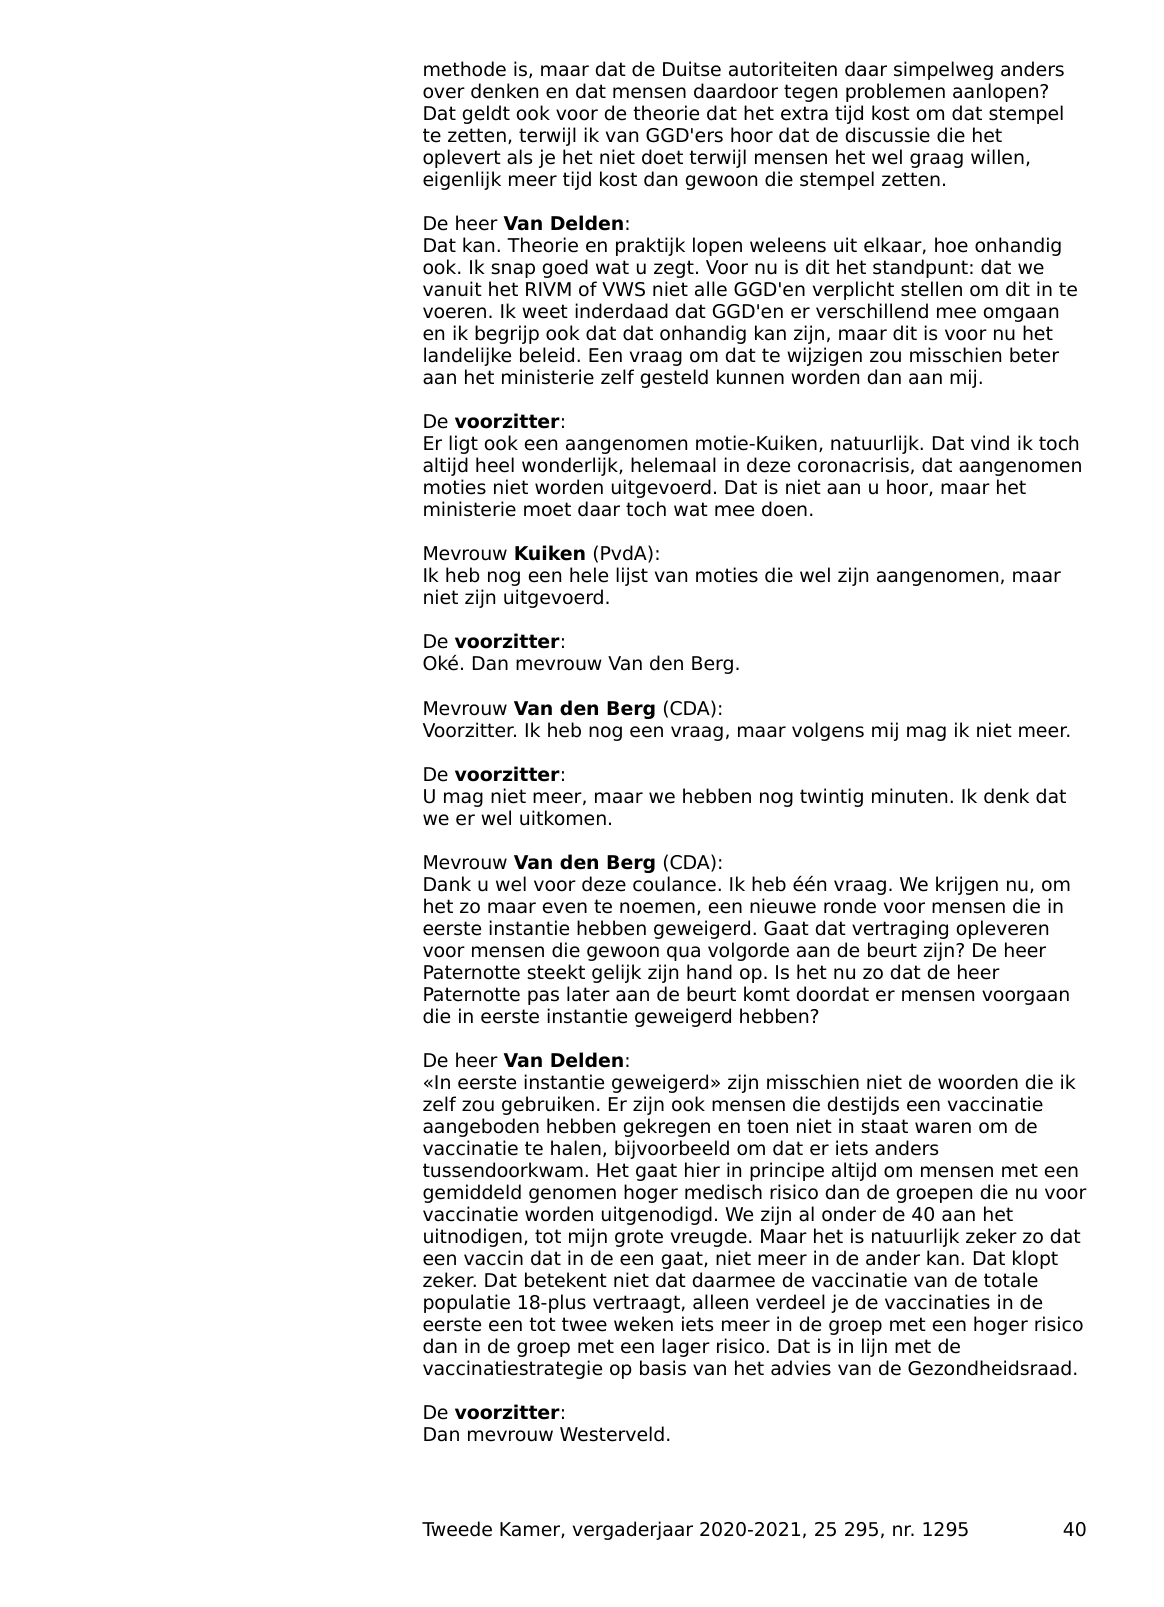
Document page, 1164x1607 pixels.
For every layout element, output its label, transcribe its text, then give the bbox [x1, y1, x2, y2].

text Dan mevrouw Westerveld. [422, 1424, 1087, 1446]
text Mevrouw Van den Berg (CDA): [422, 852, 1087, 874]
text Voorzitter. Ik heb nog een vraag, maar volgens mij mag ik niet meer. [422, 719, 1087, 741]
text De voorzitter: [422, 1402, 1087, 1424]
text Mevrouw Kuiken (PvdA): [422, 543, 1087, 565]
text Er ligt ook een aangenomen motie-Kuiken, natuurlijk. Dat vind ik toch altijd heel wonderlijk, helemaal in deze coronacrisis, dat aangenomen moties niet worden uitgevoerd. Dat is niet aan u hoor, maar het ministerie moet daar toch wat mee doen. [422, 433, 1087, 521]
text De voorzitter: [422, 631, 1087, 653]
text De heer Van Delden: [422, 1050, 1087, 1072]
text methode is, maar dat de Duitse autoriteiten daar simpelweg anders over denken en dat mensen daardoor tegen problemen aanlopen? Dat geldt ook voor de theorie dat het extra tijd kost om dat stempel te zetten, terwijl ik van GGD'ers hoor dat de discussie die het oplevert als je het niet doet terwijl mensen het wel graag willen, eigenlijk meer tijd kost dan gewoon die stempel zetten. [422, 59, 1087, 191]
text De voorzitter: [422, 411, 1087, 433]
text U mag niet meer, maar we hebben nog twintig minuten. Ik denk dat we er wel uitkomen. [422, 786, 1087, 829]
text De heer Van Delden: [422, 213, 1087, 235]
text De voorzitter: [422, 764, 1087, 786]
text Dank u wel voor deze coulance. Ik heb één vraag. We krijgen nu, om het zo maar even te noemen, een nieuwe ronde voor mensen die in eerste instantie hebben geweigerd. Gaat dat vertraging opleveren voor mensen die gewoon qua volgorde aan de beurt zijn? De heer Paternotte steekt gelijk zijn hand op. Is het nu zo dat de heer Paternotte pas later aan de beurt komt doordat er mensen voorgaan die in eerste instantie geweigerd hebben? [422, 874, 1087, 1028]
text Mevrouw Van den Berg (CDA): [422, 697, 1087, 719]
text «In eerste instantie geweigerd» zijn misschien niet de woorden die ik zelf zou gebruiken. Er zijn ook mensen die destijds een vaccinatie aangeboden hebben gekregen en toen niet in staat waren om de vaccinatie te halen, bijvoorbeeld om dat er iets anders tussendoorkwam. Het gaat hier in principe altijd om mensen met een gemiddeld genomen hoger medisch risico dan de groepen die nu voor vaccinatie worden uitgenodigd. We zijn al onder de 40 aan het uitnodigen, tot mijn grote vreugde. Maar het is natuurlijk zeker zo dat een vaccin dat in de een gaat, niet meer in de ander kan. Dat klopt zeker. Dat betekent niet dat daarmee de vaccinatie van de totale populatie 18-plus vertraagt, alleen verdeel je de vaccinaties in de eerste een tot twee weken iets meer in de groep met een hoger risico dan in de groep met een lager risico. Dat is in lijn met de vaccinatiestrategie op basis van het advies van de Gezondheidsraad. [422, 1072, 1087, 1379]
text Oké. Dan mevrouw Van den Berg. [422, 653, 1087, 675]
text Dat kan. Theorie en praktijk lopen weleens uit elkaar, hoe onhandig ook. Ik snap goed wat u zegt. Voor nu is dit het standpunt: dat we vanuit het RIVM of VWS niet alle GGD'en verplicht stellen om dit in te voeren. Ik weet inderdaad dat GGD'en er verschillend mee omgaan en ik begrijp ook dat dat onhandig kan zijn, maar dit is voor nu het landelijke beleid. Een vraag om dat te wijzigen zou misschien beter aan het ministerie zelf gesteld kunnen worden dan aan mij. [422, 235, 1087, 389]
text Ik heb nog een hele lijst van moties die wel zijn aangenomen, maar niet zijn uitgevoerd. [422, 565, 1087, 609]
